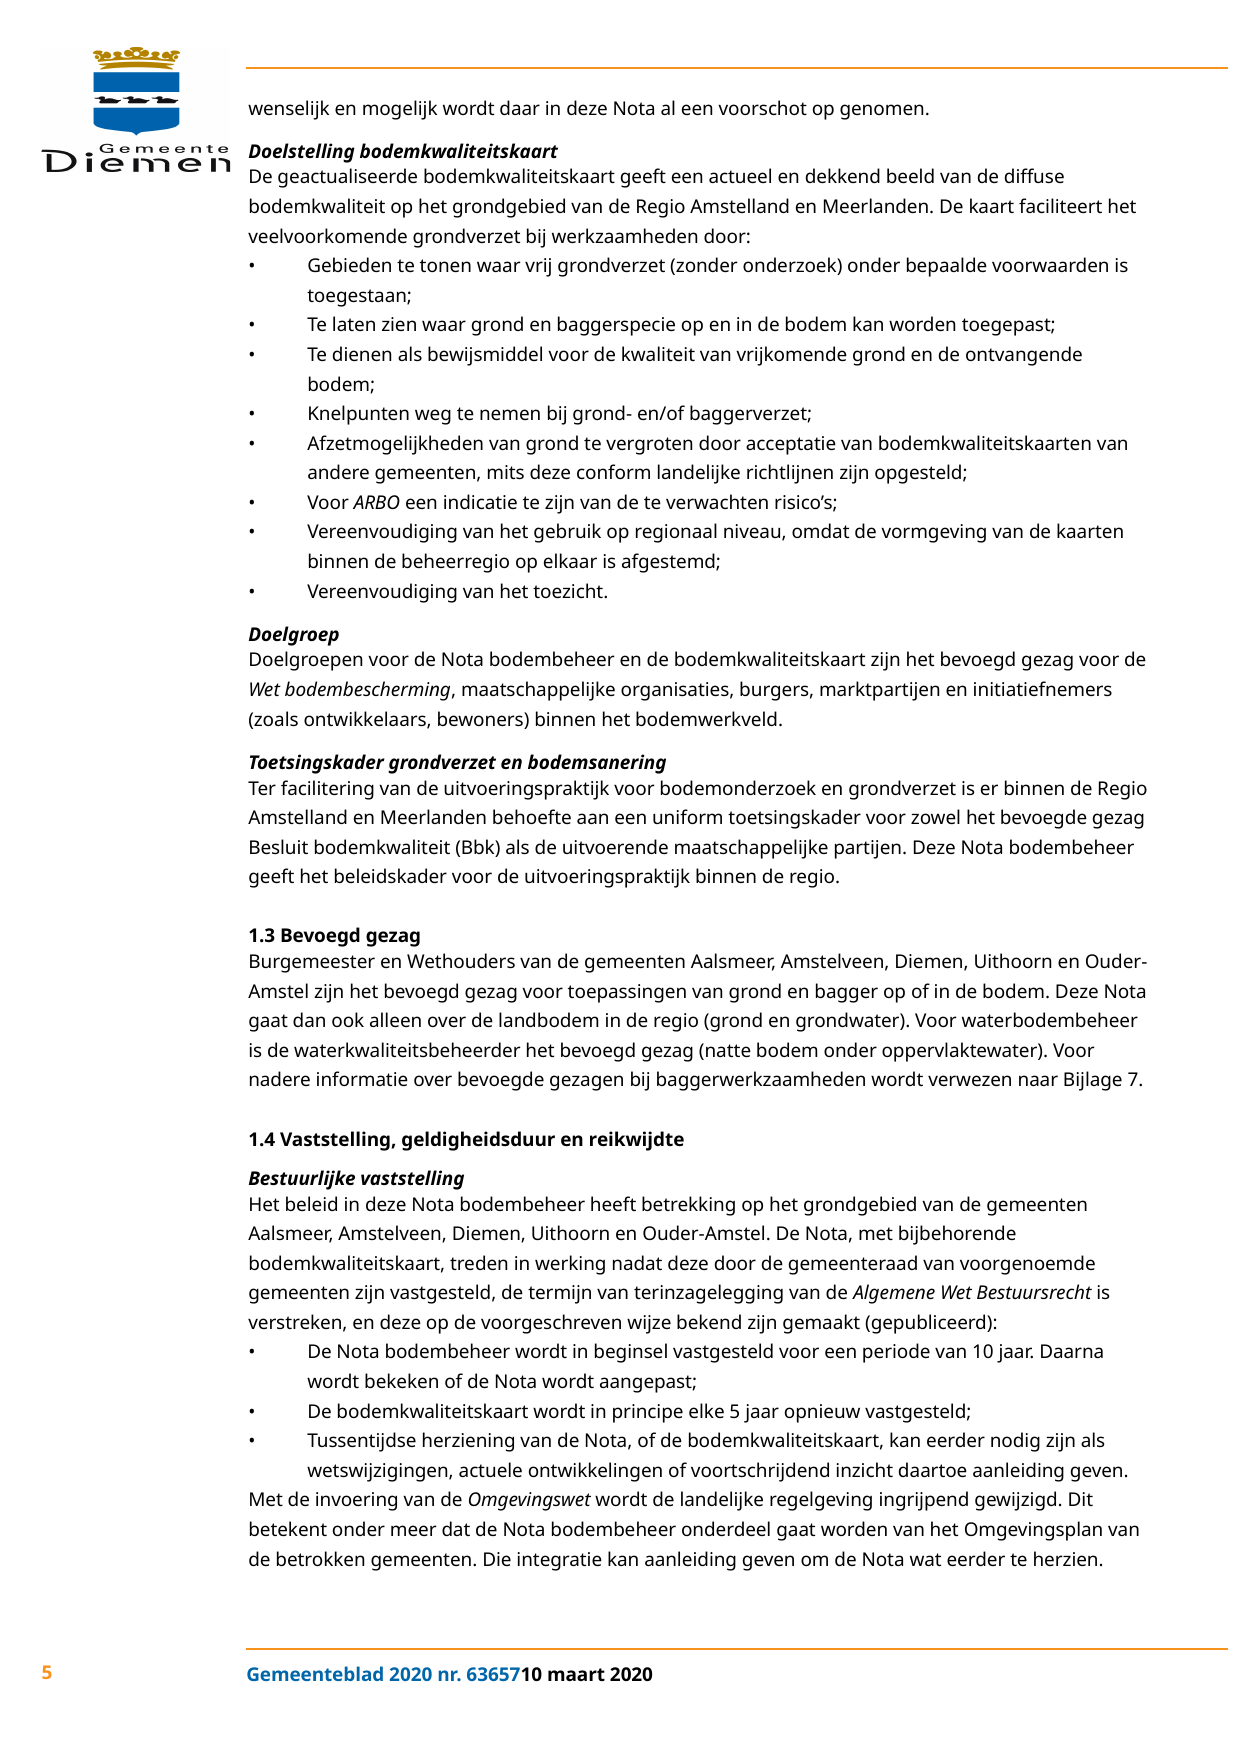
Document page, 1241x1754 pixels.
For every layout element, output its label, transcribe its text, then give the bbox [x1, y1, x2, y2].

list Gebieden te tonen waar vrij grondverzet (zonder onderzoek) onder bepaalde voorwaarden is toegestaan; [248, 252, 1152, 308]
list Vereenvoudiging van het gebruik op regionaal niveau, omdat de vormgeving van de kaarten binnen de beheerregio op elkaar is afgestemd; [248, 519, 1152, 574]
list De bodemkwaliteitskaart wordt in principe elke 5 jaar opnieuw vastgesteld; [248, 1398, 1152, 1424]
picture [41, 47, 231, 172]
text Doelgroepen voor de Nota bodembeheer en de bodemkwaliteitskaart zijn het bevoegd gezag voor de Wet bodembescherming, maatschappelijke organisaties, burgers, marktpartijen en initiatiefnemers (zoals ontwikkelaars, bewoners) binnen het bodemwerkveld. [248, 647, 1152, 732]
text De geactualiseerde bodemkwaliteitskaart geeft een actueel en dekkend beeld van de diffuse bodemkwaliteit op het grondgebied van de Regio Amstelland en Meerlanden. De kaart faciliteert het veelvoorkomende grondverzet bij werkzaamheden door: [248, 164, 1152, 248]
list Vereenvoudiging van het toezicht. [248, 578, 1152, 603]
text wenselijk en mogelijk wordt daar in deze Nota al een voorschot op genomen. [248, 95, 1152, 121]
text Burgemeester en Wethouders van de gemeenten Aalsmeer, Amstelveen, Diemen, Uithoorn en Ouder-Amstel zijn het bevoegd gezag voor toepassingen van grond en bagger op of in de bodem. Deze Nota gaat dan ook alleen over de landbodem in de regio (grond en grondwater). Voor waterbodembeheer is de waterkwaliteitsbeheerder het bevoegd gezag (natte bodem onder oppervlaktewater). Voor nadere informatie over bevoegde gezagen bij baggerwerkzaamheden wordt verwezen naar Bijlage 7. [248, 948, 1152, 1092]
list Te laten zien waar grond en baggerspecie op en in de bodem kan worden toegepast; [248, 312, 1152, 337]
text Bestuurlijke vaststelling [248, 1165, 1152, 1191]
list De Nota bodembeheer wordt in beginsel vastgesteld voor een periode van 10 jaar. Daarna wordt bekeken of de Nota wordt aangepast; [248, 1339, 1152, 1394]
text Toetsingskader grondverzet en bodemsanering [248, 749, 1152, 775]
text Ter facilitering van de uitvoeringspraktijk voor bodemonderzoek en grondverzet is er binnen de Regio Amstelland en Meerlanden behoefte aan een uniform toetsingskader voor zowel het bevoegde gezag Besluit bodemkwaliteit (Bbk) als de uitvoerende maatschappelijke partijen. Deze Nota bodembeheer geeft het beleidskader voor de uitvoeringspraktijk binnen de regio. [248, 775, 1152, 889]
text Doelgroep [248, 621, 1152, 647]
text 1.4 Vaststelling, geldigheidsduur en reikwijdte [248, 1126, 1152, 1152]
list Tussentijdse herziening van de Nota, of de bodemkwaliteitskaart, kan eerder nodig zijn als wetswijzigingen, actuele ontwikkelingen of voortschrijdend inzicht daartoe aanleiding geven. [248, 1427, 1152, 1483]
list Voor ARBO een indicatie te zijn van de te verwachten risico’s; [248, 489, 1152, 515]
list Te dienen als bewijsmiddel voor de kwaliteit van vrijkomende grond en de ontvangende bodem; [248, 341, 1152, 396]
list Afzetmogelijkheden van grond te vergroten door acceptatie van bodemkwaliteitskaarten van andere gemeenten, mits deze conform landelijke richtlijnen zijn opgesteld; [248, 430, 1152, 485]
text Doelstelling bodemkwaliteitskaart [248, 138, 1152, 164]
text 1.3 Bevoegd gezag [248, 923, 1152, 948]
list Knelpunten weg te nemen bij grond- en/of baggerverzet; [248, 400, 1152, 426]
text Het beleid in deze Nota bodembeheer heeft betrekking op het grondgebied van de gemeenten Aalsmeer, Amstelveen, Diemen, Uithoorn en Ouder-Amstel. De Nota, met bijbehorende bodemkwaliteitskaart, treden in werking nadat deze door de gemeenteraad van voorgenoemde gemeenten zijn vastgesteld, de termijn van terinzagelegging van de Algemene Wet Bestuursrecht is verstreken, en deze op de voorgeschreven wijze bekend zijn gemaakt (gepubliceerd): [248, 1191, 1152, 1335]
text Met de invoering van de Omgevingswet wordt de landelijke regelgeving ingrijpend gewijzigd. Dit betekent onder meer dat de Nota bodembeheer onderdeel gaat worden van het Omgevingsplan van de betrokken gemeenten. Die integratie kan aanleiding geven om de Nota wat eerder te herzien. [248, 1487, 1152, 1572]
